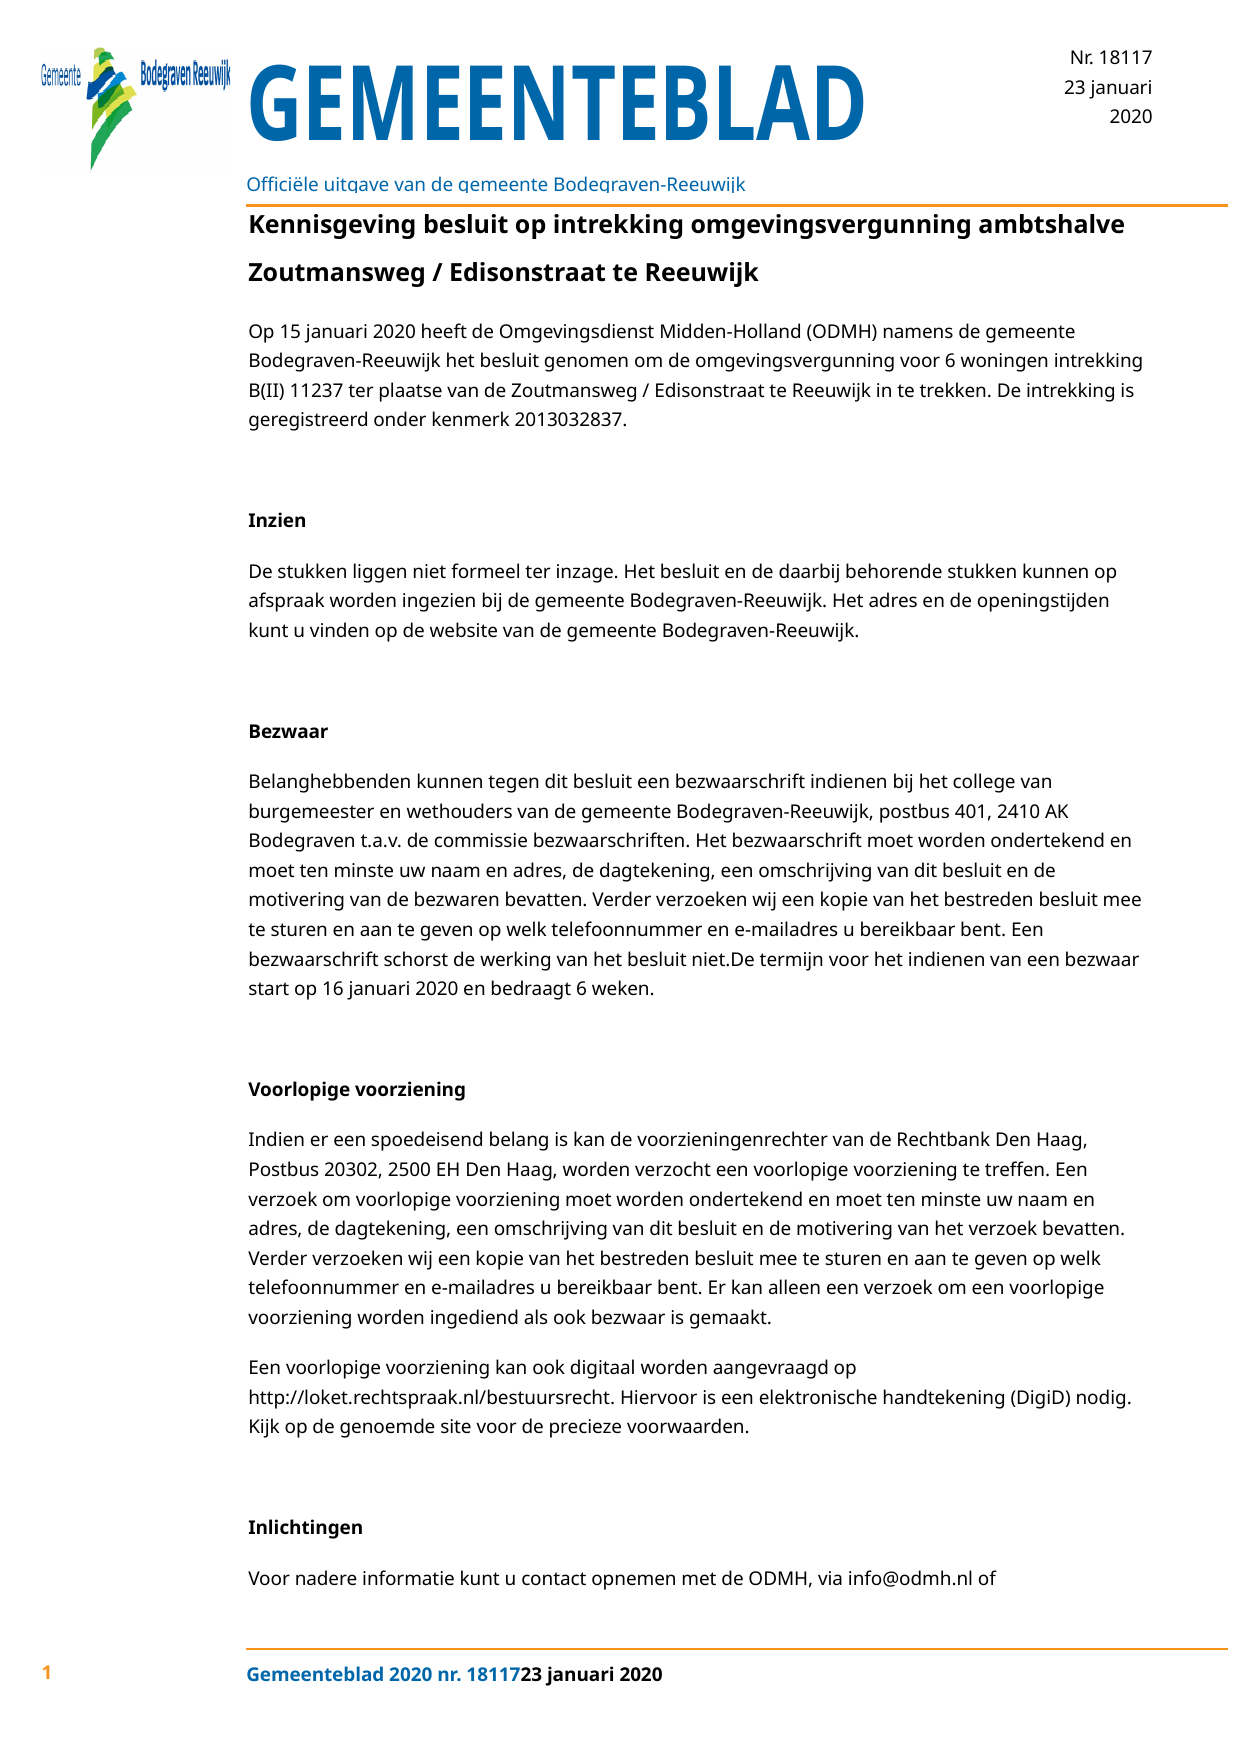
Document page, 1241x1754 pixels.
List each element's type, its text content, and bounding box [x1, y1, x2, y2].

text Belanghebbenden kunnen tegen dit besluit een bezwaarschrift indienen bij het college van burgemeester en wethouders van de gemeente Bodegraven-Reeuwijk, postbus 401, 2410 AK Bodegraven t.a.v. de commissie bezwaarschriften. Het bezwaarschrift moet worden ondertekend en moet ten minste uw naam en adres, de dagtekening, een omschrijving van dit besluit en de motivering van de bezwaren bevatten. Verder verzoeken wij een kopie van het bestreden besluit mee te sturen en aan te geven op welk telefoonnummer en e-mailadres u bereikbaar bent. Een bezwaarschrift schorst de werking van het besluit niet.De termijn voor het indienen van een bezwaar start op 16 januari 2020 en bedraagt 6 weken. [248, 768, 1152, 1001]
text Voorlopige voorziening [248, 1076, 1152, 1102]
text Voor nadere informatie kunt u contact opnemen met de ODMH, via info@odmh.nl of [248, 1565, 1152, 1591]
text Kennisgeving besluit op intrekking omgevingsvergunning ambtshalve Zoutmansweg / Edisonstraat te Reeuwijk [248, 207, 1152, 288]
text Bezwaar [248, 718, 1152, 744]
picture [41, 47, 231, 172]
text Op 15 januari 2020 heeft de Omgevingsdienst Midden-Holland (ODMH) namens de gemeente Bodegraven-Reeuwijk het besluit genomen om de omgevingsvergunning voor 6 woningen intrekking B(II) 11237 ter plaatse van de Zoutmansweg / Edisonstraat te Reeuwijk in te trekken. De intrekking is geregistreerd onder kenmerk 2013032837. [248, 318, 1152, 432]
text Een voorlopige voorziening kan ook digitaal worden aangevraagd op http://loket.rechtspraak.nl/bestuursrecht. Hiervoor is een elektronische handtekening (DigiD) nodig. Kijk op de genoemde site voor de precieze voorwaarden. [248, 1354, 1152, 1439]
text Inlichtingen [248, 1514, 1152, 1540]
text Inzien [248, 507, 1152, 533]
text Indien er een spoedeisend belang is kan de voorzieningenrechter van de Rechtbank Den Haag, Postbus 20302, 2500 EH Den Haag, worden verzocht een voorlopige voorziening te treffen. Een verzoek om voorlopige voorziening moet worden ondertekend en moet ten minste uw naam en adres, de dagtekening, een omschrijving van dit besluit en de motivering van het verzoek bevatten. Verder verzoeken wij een kopie van het bestreden besluit mee te sturen en aan te geven op welk telefoonnummer en e-mailadres u bereikbaar bent. Er kan alleen een verzoek om een voorlopige voorziening worden ingediend als ook bezwaar is gemaakt. [248, 1127, 1152, 1330]
text De stukken liggen niet formeel ter inzage. Het besluit en de daarbij behorende stukken kunnen op afspraak worden ingezien bij de gemeente Bodegraven-Reeuwijk. Het adres en de openingstijden kunt u vinden op de website van de gemeente Bodegraven-Reeuwijk. [248, 558, 1152, 643]
